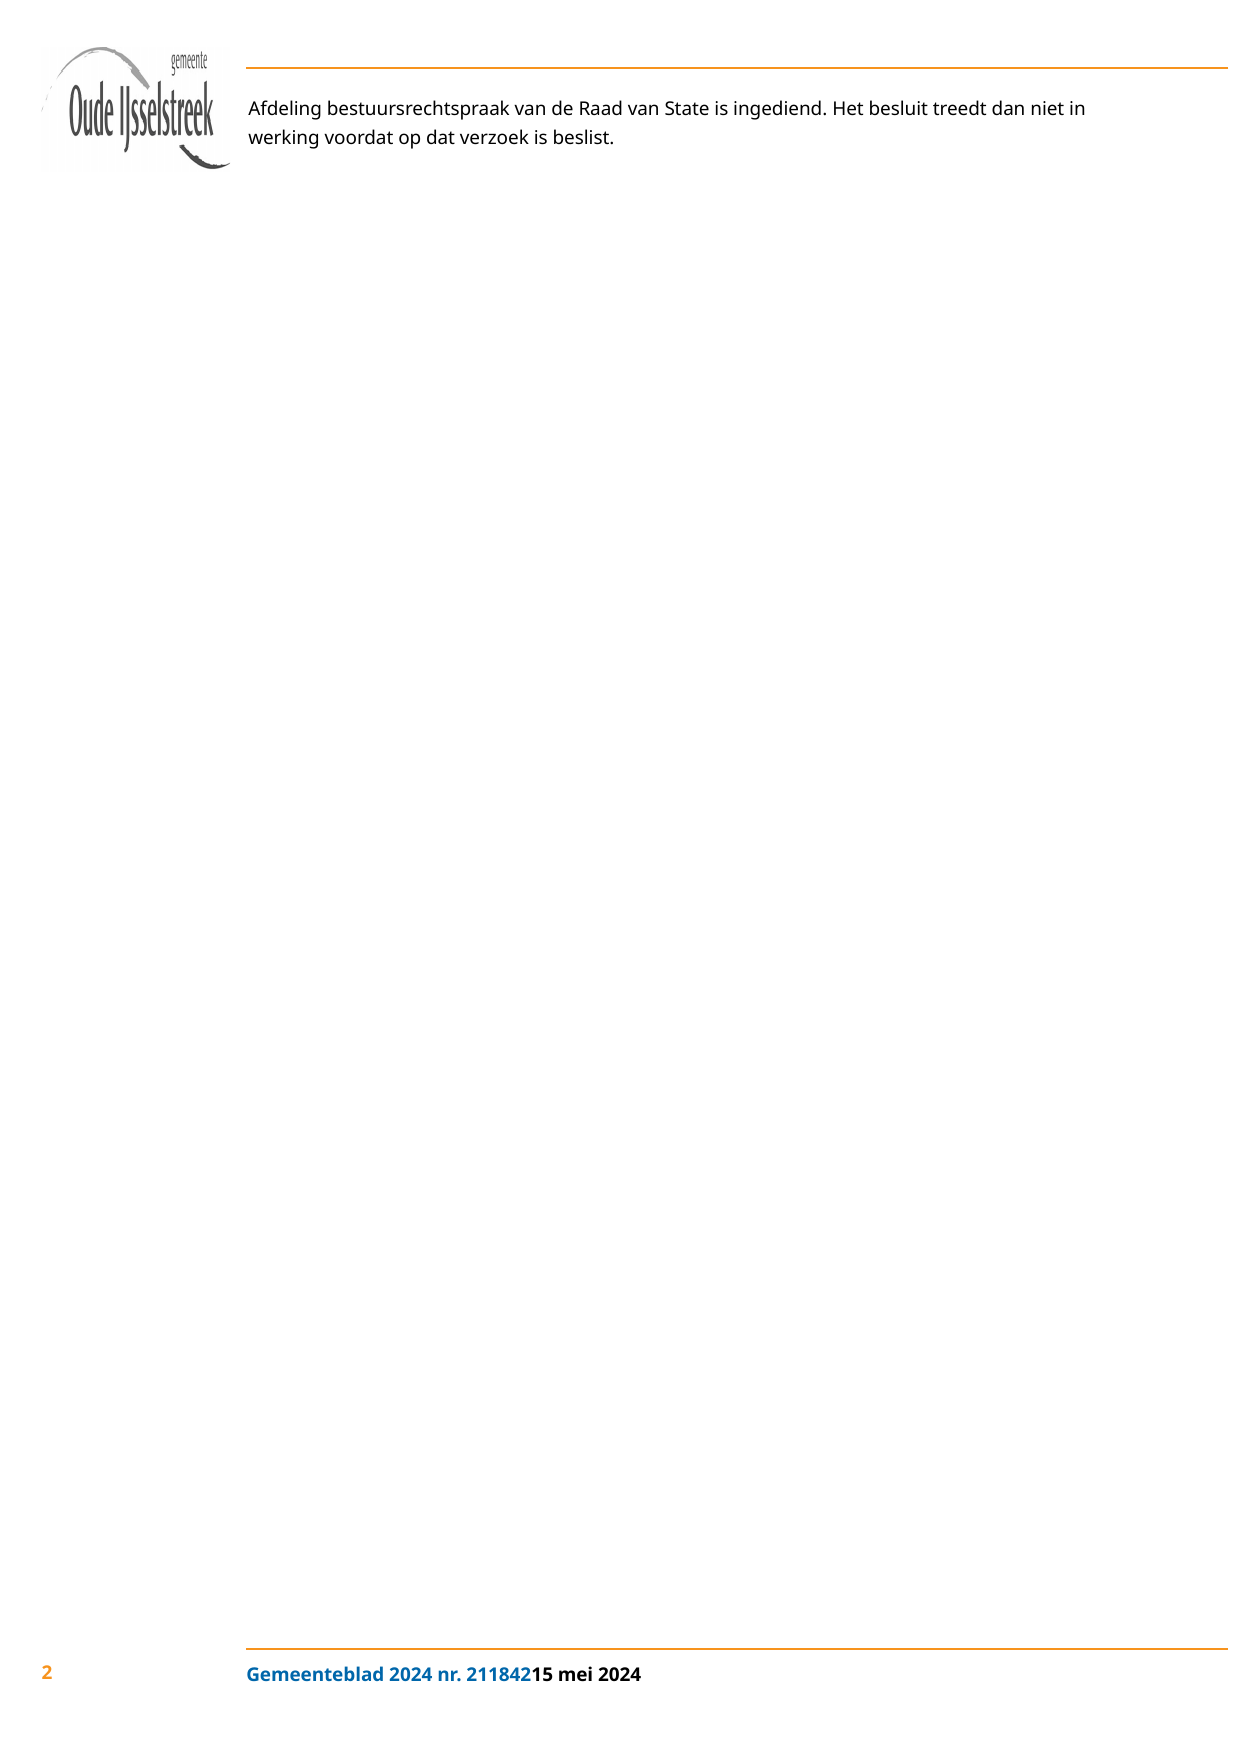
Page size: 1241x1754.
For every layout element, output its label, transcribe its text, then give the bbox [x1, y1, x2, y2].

text Afdeling bestuursrechtspraak van de Raad van State is ingediend. Het besluit treedt dan niet in werking voordat op dat verzoek is beslist. [248, 95, 1152, 150]
picture [41, 47, 231, 172]
